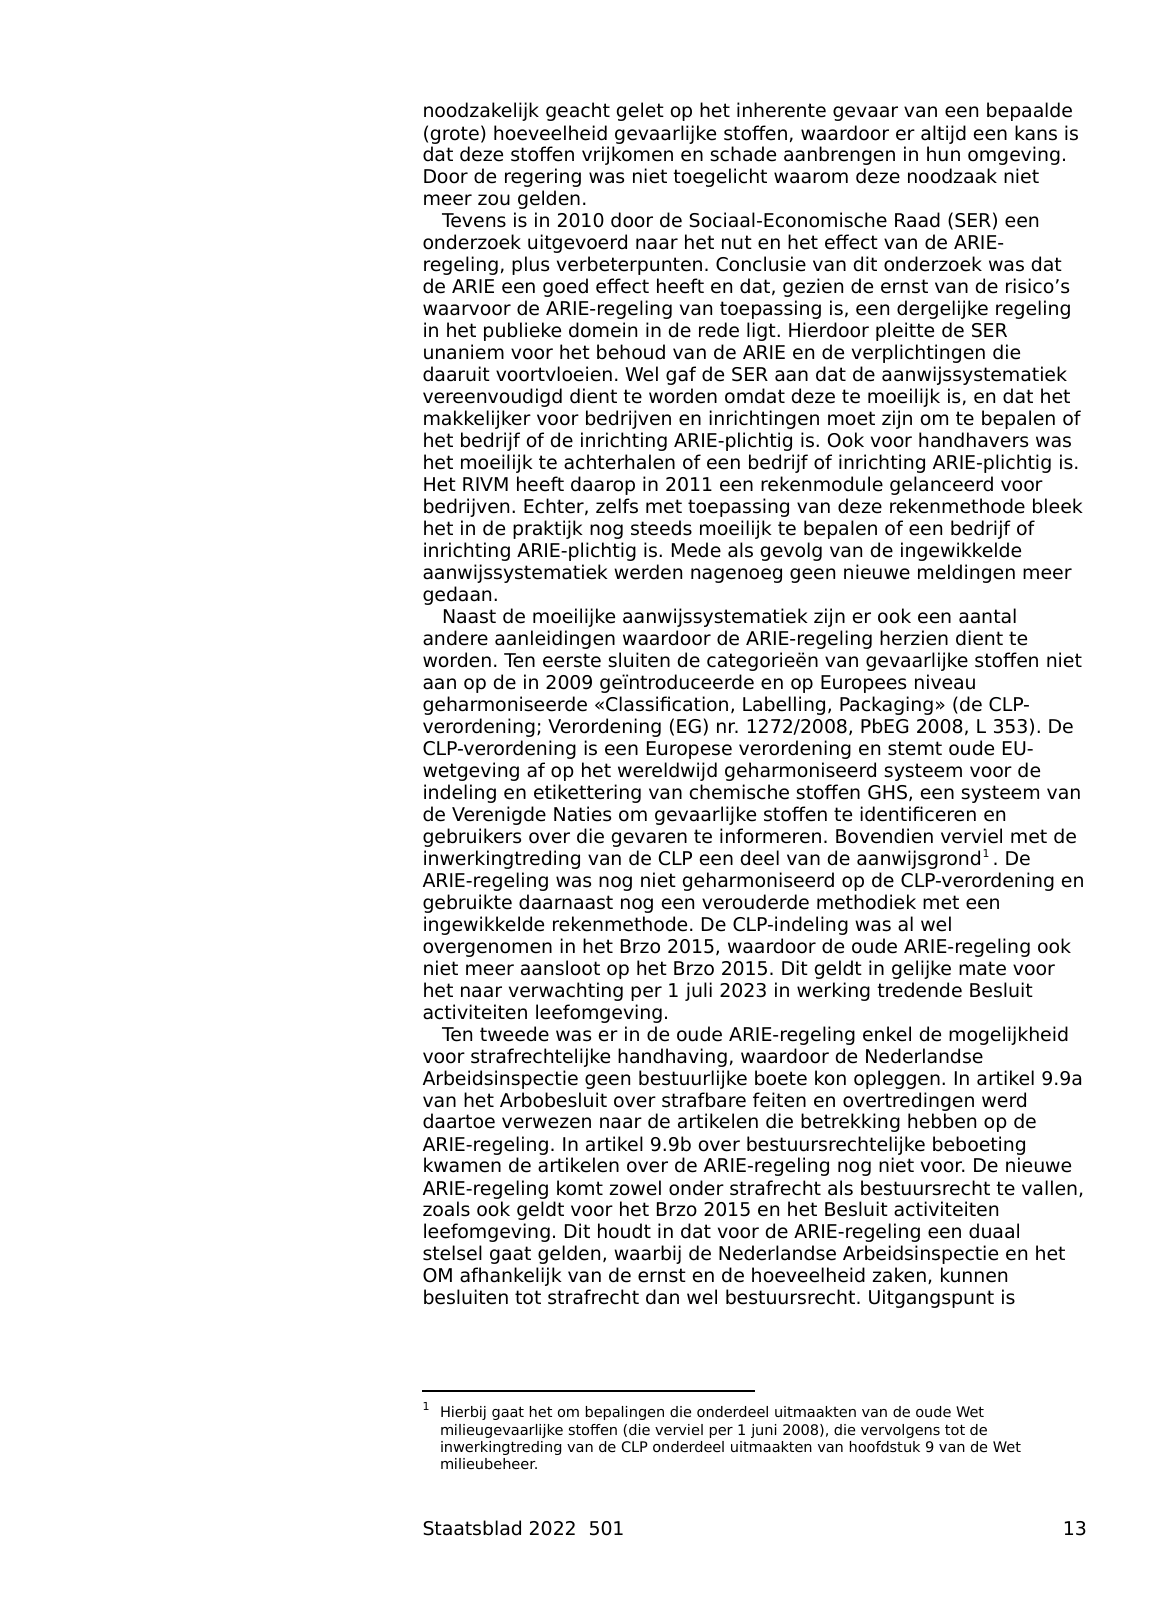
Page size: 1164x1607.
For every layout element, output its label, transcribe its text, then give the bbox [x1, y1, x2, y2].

text Tevens is in 2010 door de Sociaal-Economische Raad (SER) een onderzoek uitgevoerd naar het nut en het effect van de ARIE-regeling, plus verbeterpunten. Conclusie van dit onderzoek was dat de ARIE een goed effect heeft en dat, gezien de ernst van de risico’s waarvoor de ARIE-regeling van toepassing is, een dergelijke regeling in het publieke domein in de rede ligt. Hierdoor pleitte de SER unaniem voor het behoud van de ARIE en de verplichtingen die daaruit voortvloeien. Wel gaf de SER aan dat de aanwijssystematiek vereenvoudigd dient te worden omdat deze te moeilijk is, en dat het makkelijker voor bedrijven en inrichtingen moet zijn om te bepalen of het bedrijf of de inrichting ARIE-plichtig is. Ook voor handhavers was het moeilijk te achterhalen of een bedrijf of inrichting ARIE-plichtig is. Het RIVM heeft daarop in 2011 een rekenmodule gelanceerd voor bedrijven. Echter, zelfs met toepassing van deze rekenmethode bleek het in de praktijk nog steeds moeilijk te bepalen of een bedrijf of inrichting ARIE-plichtig is. Mede als gevolg van de ingewikkelde aanwijssystematiek werden nagenoeg geen nieuwe meldingen meer gedaan. [422, 210, 1087, 606]
text Ten tweede was er in de oude ARIE-regeling enkel de mogelijkheid voor strafrechtelijke handhaving, waardoor de Nederlandse Arbeidsinspectie geen bestuurlijke boete kon opleggen. In artikel 9.9a van het Arbobesluit over strafbare feiten en overtredingen werd daartoe verwezen naar de artikelen die betrekking hebben op de ARIE-regeling. In artikel 9.9b over bestuursrechtelijke beboeting kwamen de artikelen over de ARIE-regeling nog niet voor. De nieuwe ARIE-regeling komt zowel onder strafrecht als bestuursrecht te vallen, zoals ook geldt voor het Brzo 2015 en het Besluit activiteiten leefomgeving. Dit houdt in dat voor de ARIE-regeling een duaal stelsel gaat gelden, waarbij de Nederlandse Arbeidsinspectie en het OM afhankelijk van de ernst en de hoeveelheid zaken, kunnen besluiten tot strafrecht dan wel bestuursrecht. Uitgangspunt is [422, 1023, 1087, 1309]
text Naast de moeilijke aanwijssystematiek zijn er ook een aantal andere aanleidingen waardoor de ARIE-regeling herzien dient te worden. Ten eerste sluiten de categorieën van gevaarlijke stoffen niet aan op de in 2009 geïntroduceerde en op Europees niveau geharmoniseerde «Classification, Labelling, Packaging» (de CLP-verordening; Verordening (EG) nr. 1272/2008, PbEG 2008, L 353). De CLP-verordening is een Europese verordening en stemt oude EU-wetgeving af op het wereldwijd geharmoniseerd systeem voor de indeling en etikettering van chemische stoffen GHS, een systeem van de Verenigde Naties om gevaarlijke stoffen te identificeren en gebruikers over die gevaren te informeren. Bovendien verviel met de inwerkingtreding van de CLP een deel van de aanwijsgrond. De ARIE-regeling was nog niet geharmoniseerd op de CLP-verordening en gebruikte daarnaast nog een verouderde methodiek met een ingewikkelde rekenmethode. De CLP-indeling was al wel overgenomen in het Brzo 2015, waardoor de oude ARIE-regeling ook niet meer aansloot op het Brzo 2015. Dit geldt in gelijke mate voor het naar verwachting per 1 juli 2023 in werking tredende Besluit activiteiten leefomgeving. [422, 606, 1087, 1023]
text noodzakelijk geacht gelet op het inherente gevaar van een bepaalde (grote) hoeveelheid gevaarlijke stoffen, waardoor er altijd een kans is dat deze stoffen vrijkomen en schade aanbrengen in hun omgeving. Door de regering was niet toegelicht waarom deze noodzaak niet meer zou gelden. [422, 100, 1087, 210]
text Hierbij gaat het om bepalingen die onderdeel uitmaakten van de oude Wet milieugevaarlijke stoffen (die verviel per 1 juni 2008), die vervolgens tot de inwerkingtreding van de CLP onderdeel uitmaakten van hoofdstuk 9 van de Wet milieubeheer. [422, 1400, 1087, 1473]
